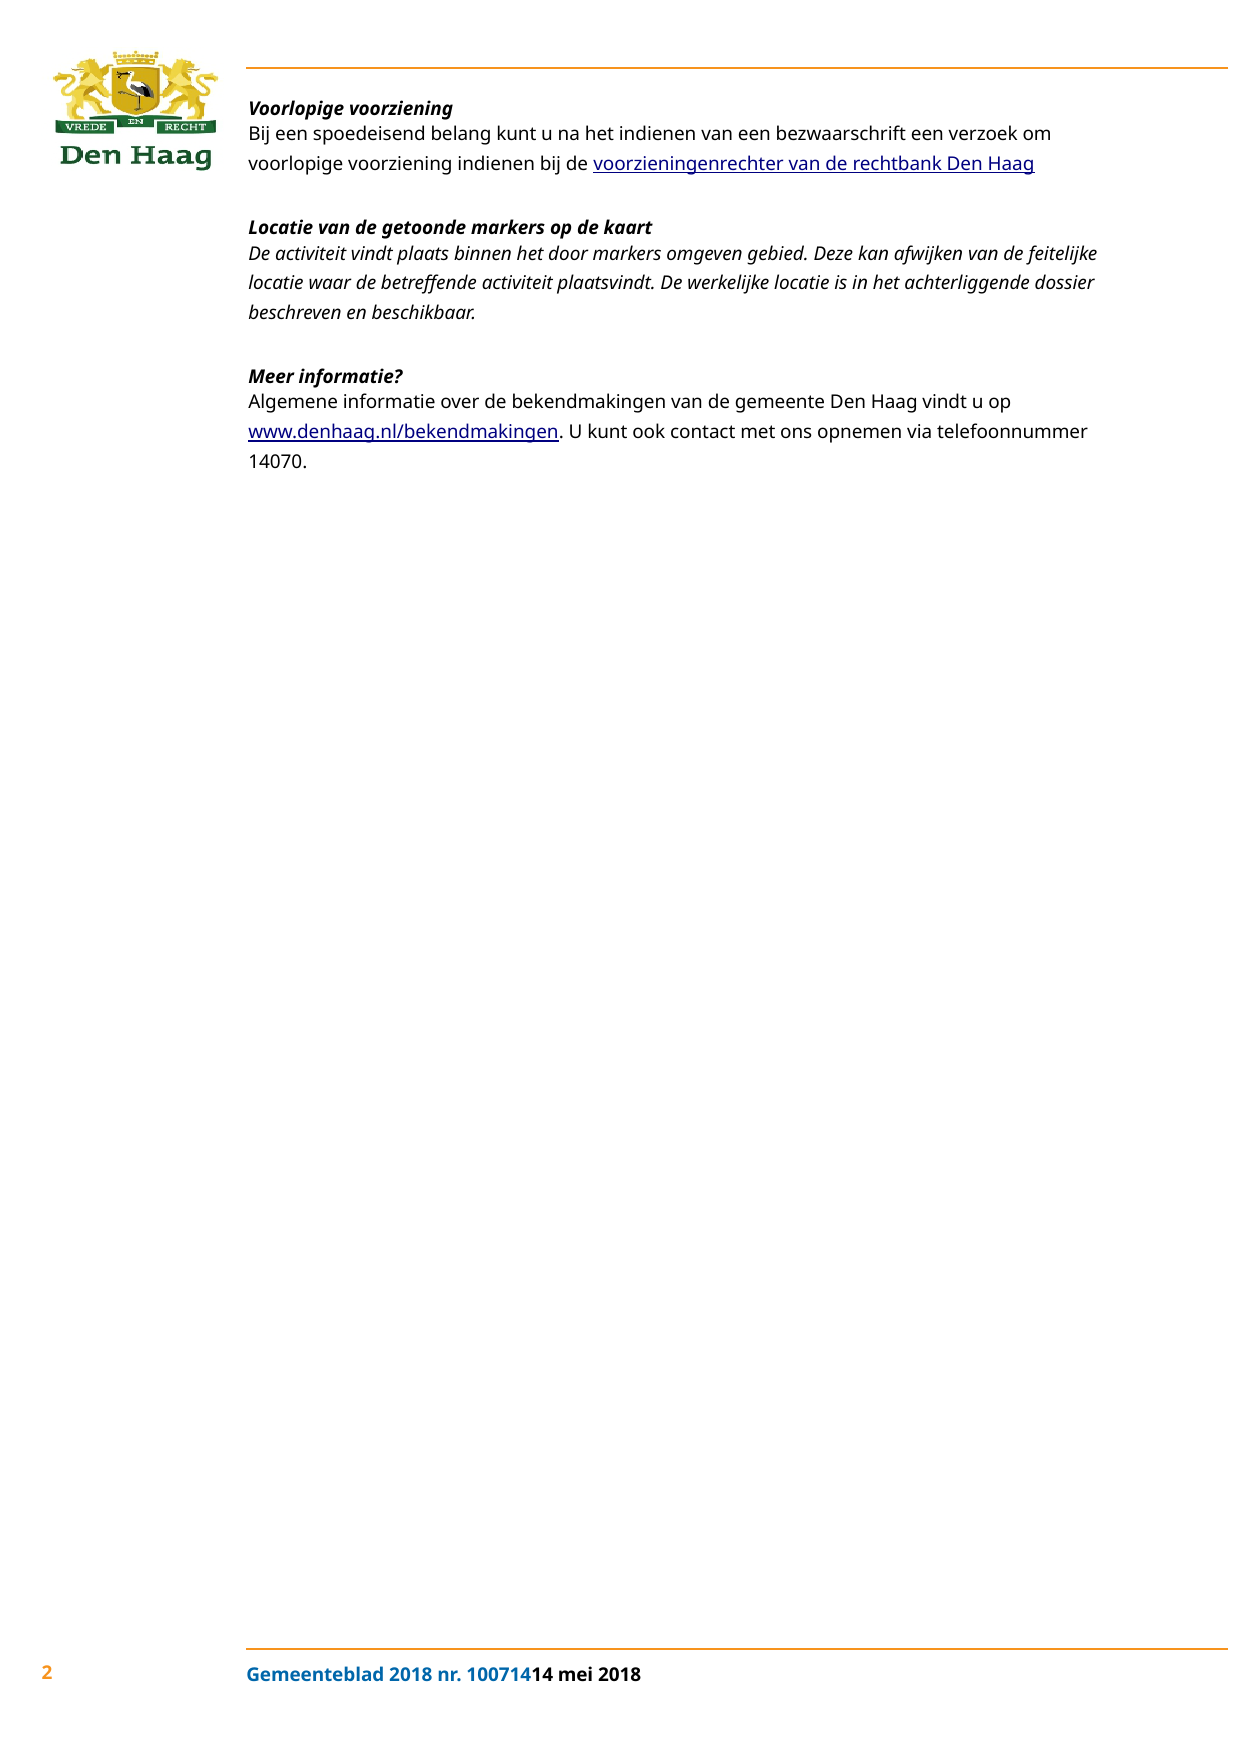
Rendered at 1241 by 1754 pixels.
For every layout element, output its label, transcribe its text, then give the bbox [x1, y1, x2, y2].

text De activiteit vindt plaats binnen het door markers omgeven gebied. Deze kan afwijken van de feitelijke locatie waar de betreffende activiteit plaatsvindt. De werkelijke locatie is in het achterliggende dossier beschreven en beschikbaar. [248, 240, 1152, 325]
text Meer informatie? [248, 363, 1152, 389]
picture [41, 47, 231, 172]
text Locatie van de getoonde markers op de kaart [248, 214, 1152, 240]
text Voorlopige voorziening [248, 95, 1152, 121]
text Bij een spoedeisend belang kunt u na het indienen van een bezwaarschrift een verzoek om voorlopige voorziening indienen bij de voorzieningenrechter van de rechtbank Den Haag [248, 121, 1152, 176]
text Algemene informatie over de bekendmakingen van de gemeente Den Haag vindt u op www.denhaag.nl/bekendmakingen. U kunt ook contact met ons opnemen via telefoonnummer 14070. [248, 389, 1152, 473]
